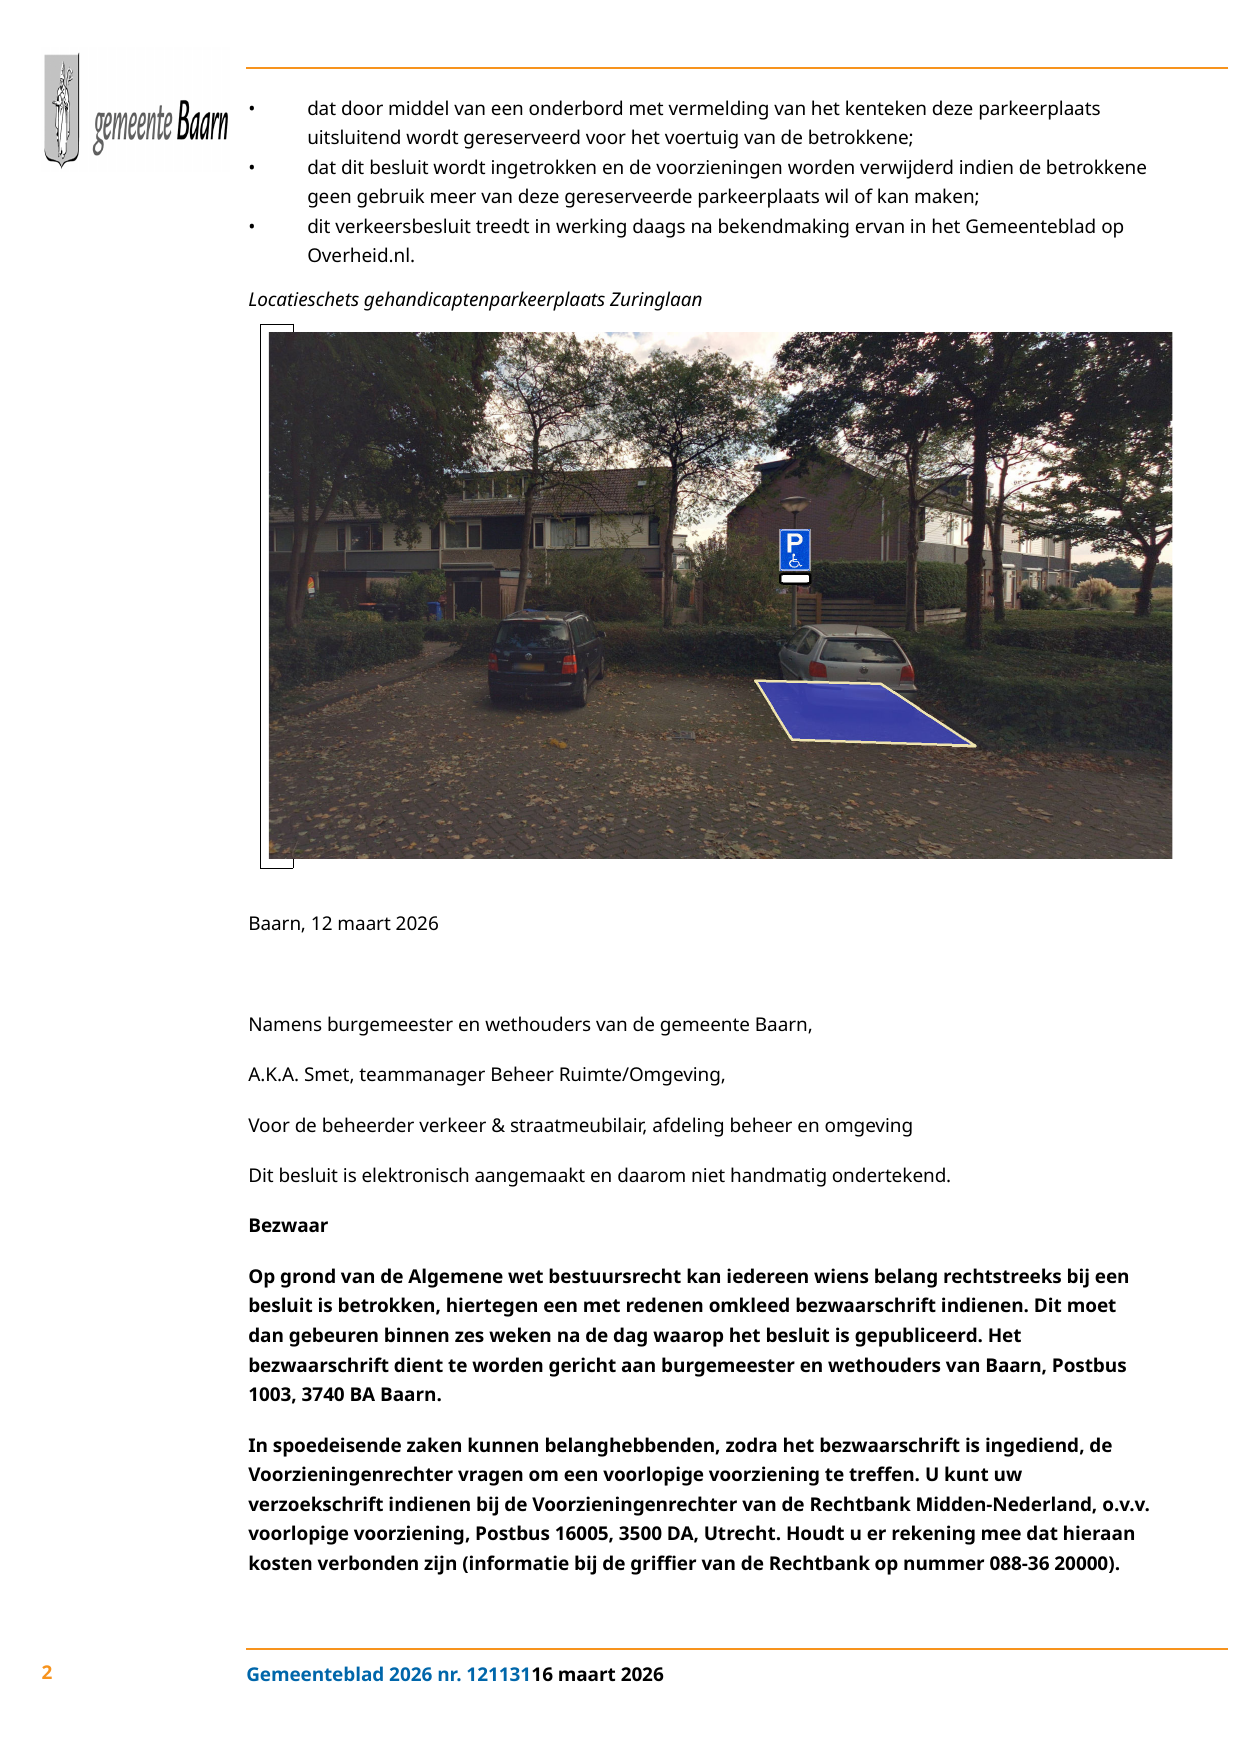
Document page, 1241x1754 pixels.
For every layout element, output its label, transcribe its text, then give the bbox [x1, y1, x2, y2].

text Dit besluit is elektronisch aangemaakt en daarom niet handmatig ondertekend. [248, 1162, 1152, 1188]
text A.K.A. Smet, teammanager Beheer Ruimte/Omgeving, [248, 1061, 1152, 1087]
picture [268, 332, 1173, 859]
text Namens burgemeester en wethouders van de gemeente Baarn, [248, 1011, 1152, 1037]
text Bezwaar [248, 1213, 1152, 1238]
text Baarn, 12 maart 2026 [248, 910, 1152, 936]
text In spoedeisende zaken kunnen belanghebbenden, zodra het bezwaarschrift is ingediend, de Voorzieningenrechter vragen om een voorlopige voorziening te treffen. U kunt uw verzoekschrift indienen bij de Voorzieningenrechter van de Rechtbank Midden-Nederland, o.v.v. voorlopige voorziening, Postbus 16005, 3500 DA, Utrecht. Houdt u er rekening mee dat hieraan kosten verbonden zijn (informatie bij de griffier van de Rechtbank op nummer 088-36 20000). [248, 1432, 1152, 1576]
text Op grond van de Algemene wet bestuursrecht kan iedereen wiens belang rechtstreeks bij een besluit is betrokken, hiertegen een met redenen omkleed bezwaarschrift indienen. Dit moet dan gebeuren binnen zes weken na de dag waarop het besluit is gepubliceerd. Het bezwaarschrift dient te worden gericht aan burgemeester en wethouders van Baarn, Postbus 1003, 3740 BA Baarn. [248, 1263, 1152, 1407]
text Voor de beheerder verkeer & straatmeubilair, afdeling beheer en omgeving [248, 1112, 1152, 1137]
list dat dit besluit wordt ingetrokken en de voorzieningen worden verwijderd indien de betrokkene geen gebruik meer van deze gereserveerde parkeerplaats wil of kan maken; [248, 154, 1152, 209]
picture [41, 47, 231, 172]
text Locatieschets gehandicaptenparkeerplaats Zuringlaan [248, 286, 1152, 312]
list dit verkeersbesluit treedt in werking daags na bekendmaking ervan in het Gemeenteblad op Overheid.nl. [248, 213, 1152, 268]
list dat door middel van een onderbord met vermelding van het kenteken deze parkeerplaats uitsluitend wordt gereserveerd voor het voertuig van de betrokkene; [248, 95, 1152, 150]
